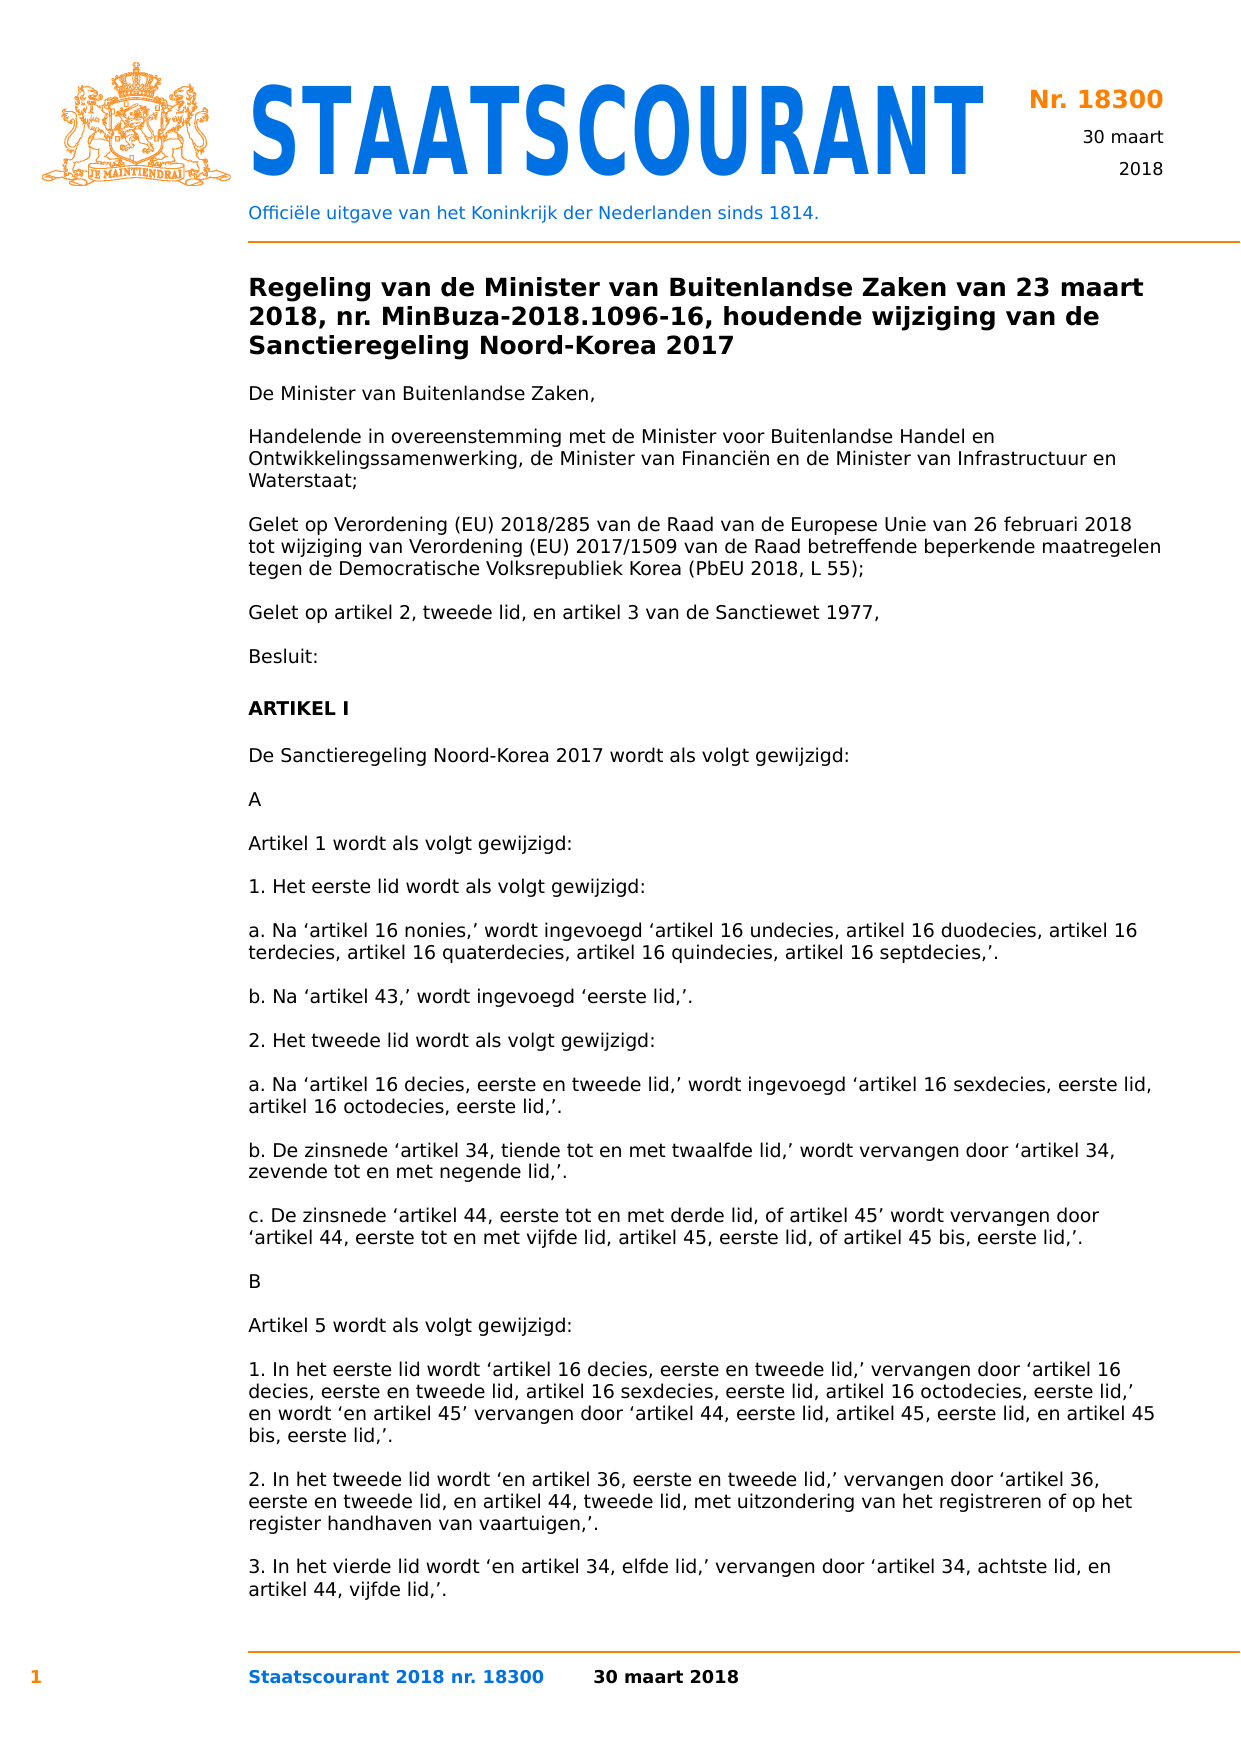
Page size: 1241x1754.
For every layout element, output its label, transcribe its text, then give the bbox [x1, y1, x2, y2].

text b. Na ‘artikel 43,’ wordt ingevoegd ‘eerste lid,’. [248, 986, 1163, 1008]
picture [41, 62, 231, 186]
text B [248, 1271, 1163, 1293]
text b. De zinsnede ‘artikel 34, tiende tot en met twaalfde lid,’ wordt vervangen door ‘artikel 34, zevende tot en met negende lid,’. [248, 1139, 1163, 1183]
text a. Na ‘artikel 16 decies, eerste en tweede lid,’ wordt ingevoegd ‘artikel 16 sexdecies, eerste lid, artikel 16 octodecies, eerste lid,’. [248, 1074, 1163, 1118]
text Artikel 5 wordt als volgt gewijzigd: [248, 1315, 1163, 1337]
text Artikel 1 wordt als volgt gewijzigd: [248, 832, 1163, 854]
text Gelet op artikel 2, tweede lid, en artikel 3 van de Sanctiewet 1977, [248, 602, 1163, 624]
table_cell 30 maart [998, 121, 1240, 153]
text A [248, 788, 1163, 811]
text a. Na ‘artikel 16 nonies,’ wordt ingevoegd ‘artikel 16 undecies, artikel 16 duodecies, artikel 16 terdecies, artikel 16 quaterdecies, artikel 16 quindecies, artikel 16 septdecies,’. [248, 920, 1163, 964]
text Handelende in overeenstemming met de Minister voor Buitenlandse Handel en Ontwikkelingssamenwerking, de Minister van Financiën en de Minister van Infrastructuur en Waterstaat; [248, 426, 1163, 492]
text 3. In het vierde lid wordt ‘en artikel 34, elfde lid,’ vervangen door ‘artikel 34, achtste lid, en artikel 44, vijfde lid,’. [248, 1556, 1163, 1600]
table_cell 2018 [998, 153, 1240, 203]
text De Sanctieregeling Noord-Korea 2017 wordt als volgt gewijzigd: [248, 745, 1163, 767]
text 1. Het eerste lid wordt als volgt gewijzigd: [248, 876, 1163, 898]
subtitle Regeling van de Minister van Buitenlandse Zaken van 23 maart 2018, nr. MinBuza-2018.1096-16, houdende wijziging van de Sanctieregeling Noord-Korea 2017 [248, 273, 1163, 361]
text 1. In het eerste lid wordt ‘artikel 16 decies, eerste en tweede lid,’ vervangen door ‘artikel 16 decies, eerste en tweede lid, artikel 16 sexdecies, eerste lid, artikel 16 octodecies, eerste lid,’ en wordt ‘en artikel 45’ vervangen door ‘artikel 44, eerste lid, artikel 45, eerste lid, en artikel 45 bis, eerste lid,’. [248, 1359, 1163, 1447]
text Gelet op Verordening (EU) 2018/285 van de Raad van de Europese Unie van 26 februari 2018 tot wijziging van Verordening (EU) 2017/1509 van de Raad betreffende beperkende maatregelen tegen de Democratische Volksrepubliek Korea (PbEU 2018, L 55); [248, 514, 1163, 580]
table_header Nr. 18300 [998, 62, 1240, 121]
subtitle ARTIKEL I [248, 698, 1163, 720]
table_header STAATSCOURANT [248, 62, 998, 203]
text c. De zinsnede ‘artikel 44, eerste tot en met derde lid, of artikel 45’ wordt vervangen door ‘artikel 44, eerste tot en met vijfde lid, artikel 45, eerste lid, of artikel 45 bis, eerste lid,’. [248, 1205, 1163, 1249]
text 2. Het tweede lid wordt als volgt gewijzigd: [248, 1030, 1163, 1052]
table_header [25, 62, 248, 241]
text De Minister van Buitenlandse Zaken, [248, 382, 1163, 404]
table_cell Officiële uitgave van het Koninkrijk der Nederlanden sinds 1814. [248, 203, 1240, 241]
text 2. In het tweede lid wordt ‘en artikel 36, eerste en tweede lid,’ vervangen door ‘artikel 36, eerste en tweede lid, en artikel 44, tweede lid, met uitzondering van het registreren of op het register handhaven van vaartuigen,’. [248, 1469, 1163, 1534]
text Besluit: [248, 646, 1163, 668]
